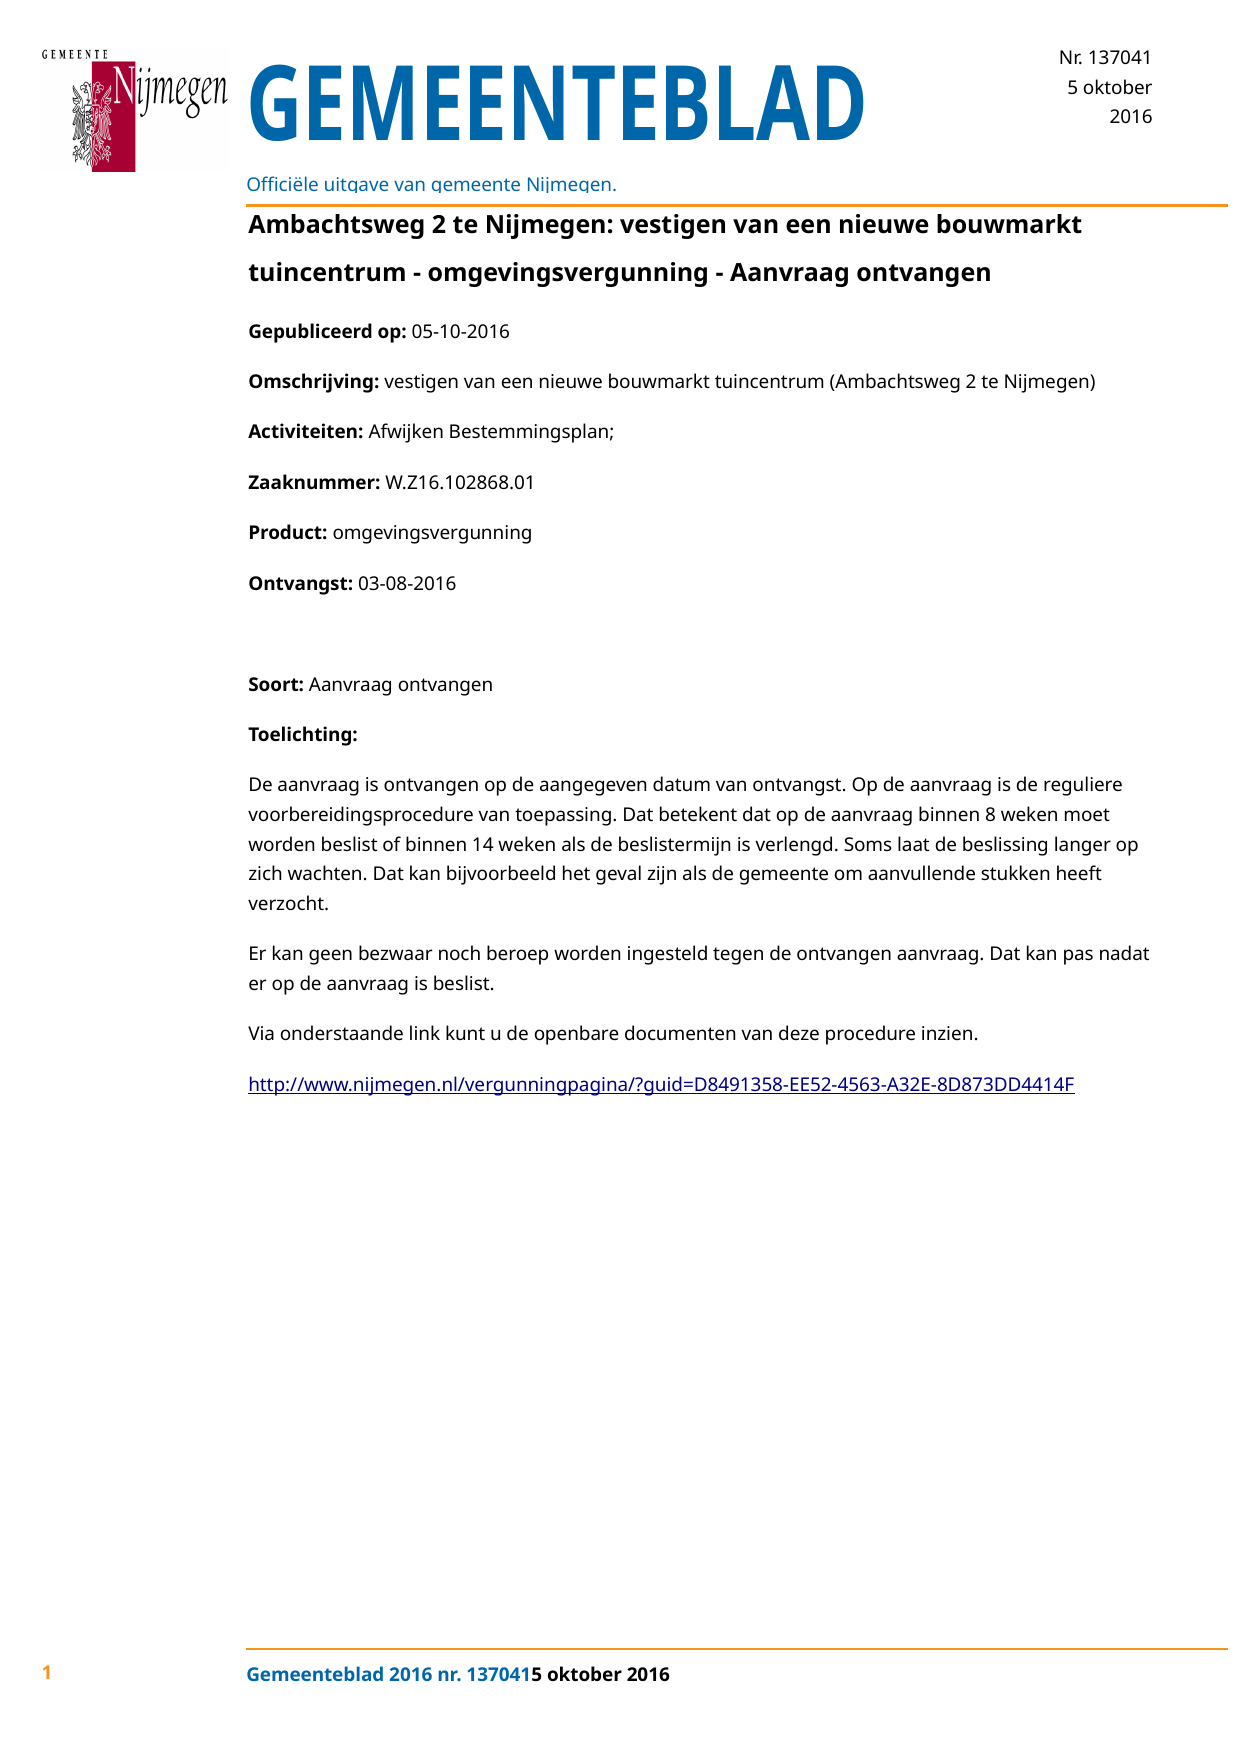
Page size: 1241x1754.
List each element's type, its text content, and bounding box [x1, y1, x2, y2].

text http://www.nijmegen.nl/vergunningpagina/?guid=D8491358-EE52-4563-A32E-8D873DD4414F [248, 1071, 1152, 1097]
text Gepubliceerd op: 05-10-2016 [248, 318, 1152, 344]
text Omschrijving: vestigen van een nieuwe bouwmarkt tuincentrum (Ambachtsweg 2 te Nijmegen) [248, 368, 1152, 394]
text Via onderstaande link kunt u de openbare documenten van deze procedure inzien. [248, 1020, 1152, 1046]
text Soort: Aanvraag ontvangen [248, 671, 1152, 697]
text Activiteiten: Afwijken Bestemmingsplan; [248, 419, 1152, 444]
text De aanvraag is ontvangen op de aangegeven datum van ontvangst. Op de aanvraag is de reguliere voorbereidingsprocedure van toepassing. Dat betekent dat op de aanvraag binnen 8 weken moet worden beslist of binnen 14 weken als de beslistermijn is verlengd. Soms laat de beslissing langer op zich wachten. Dat kan bijvoorbeeld het geval zijn als de gemeente om aanvullende stukken heeft verzocht. [248, 772, 1152, 916]
text Ambachtsweg 2 te Nijmegen: vestigen van een nieuwe bouwmarkt tuincentrum - omgevingsvergunning - Aanvraag ontvangen [248, 207, 1152, 288]
text Zaaknummer: W.Z16.102868.01 [248, 469, 1152, 495]
text Toelichting: [248, 721, 1152, 747]
text Ontvangst: 03-08-2016 [248, 570, 1152, 596]
text Product: omgevingsvergunning [248, 519, 1152, 545]
picture [41, 47, 231, 172]
text Er kan geen bezwaar noch beroep worden ingesteld tegen de ontvangen aanvraag. Dat kan pas nadat er op de aanvraag is beslist. [248, 940, 1152, 996]
